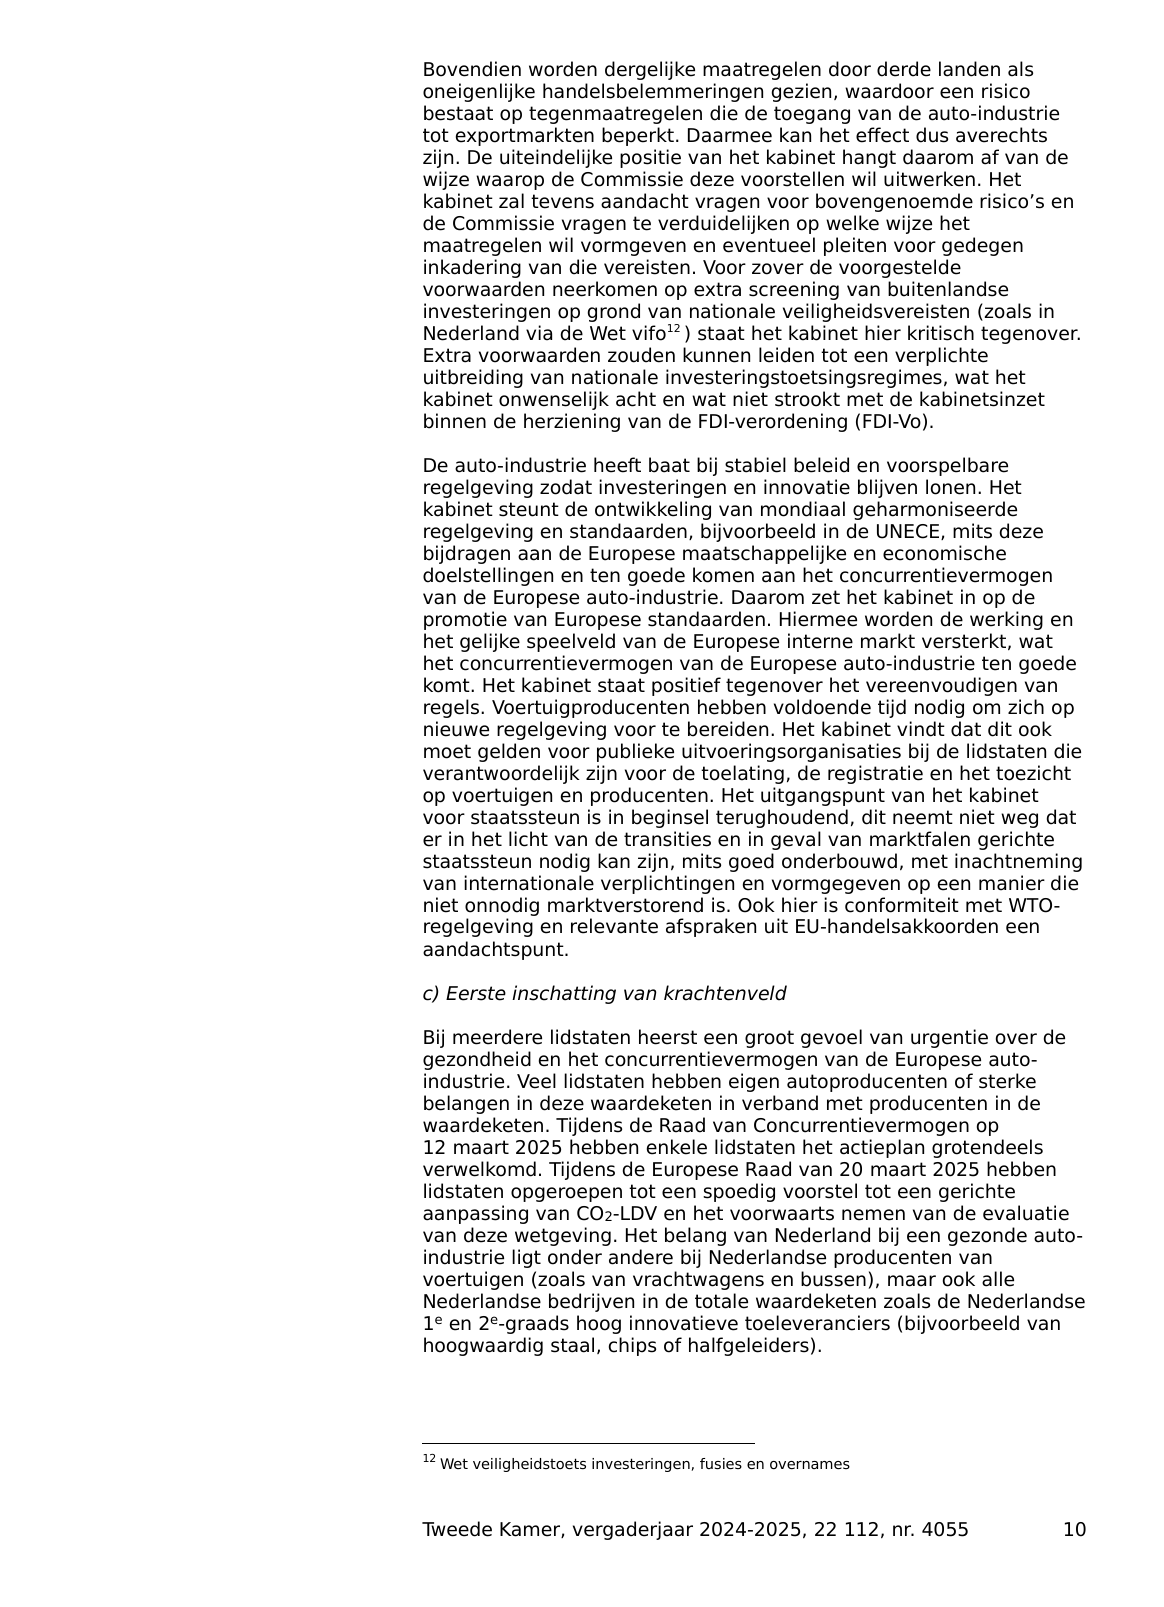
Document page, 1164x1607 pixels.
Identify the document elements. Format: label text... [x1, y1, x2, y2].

text Bovendien worden dergelijke maatregelen door derde landen als oneigenlijke handelsbelemmeringen gezien, waardoor een risico bestaat op tegenmaatregelen die de toegang van de auto-industrie tot exportmarkten beperkt. Daarmee kan het effect dus averechts zijn. De uiteindelijke positie van het kabinet hangt daarom af van de wijze waarop de Commissie deze voorstellen wil uitwerken. Het kabinet zal tevens aandacht vragen voor bovengenoemde risico’s en de Commissie vragen te verduidelijken op welke wijze het maatregelen wil vormgeven en eventueel pleiten voor gedegen inkadering van die vereisten. Voor zover de voorgestelde voorwaarden neerkomen op extra screening van buitenlandse investeringen op grond van nationale veiligheidsvereisten (zoals in Nederland via de Wet vifo) staat het kabinet hier kritisch tegenover. Extra voorwaarden zouden kunnen leiden tot een verplichte uitbreiding van nationale investeringstoetsingsregimes, wat het kabinet onwenselijk acht en wat niet strookt met de kabinetsinzet binnen de herziening van de FDI-verordening (FDI-Vo). [422, 59, 1087, 433]
text De auto-industrie heeft baat bij stabiel beleid en voorspelbare regelgeving zodat investeringen en innovatie blijven lonen. Het kabinet steunt de ontwikkeling van mondiaal geharmoniseerde regelgeving en standaarden, bijvoorbeeld in de UNECE, mits deze bijdragen aan de Europese maatschappelijke en economische doelstellingen en ten goede komen aan het concurrentievermogen van de Europese auto-industrie. Daarom zet het kabinet in op de promotie van Europese standaarden. Hiermee worden de werking en het gelijke speelveld van de Europese interne markt versterkt, wat het concurrentievermogen van de Europese auto-industrie ten goede komt. Het kabinet staat positief tegenover het vereenvoudigen van regels. Voertuigproducenten hebben voldoende tijd nodig om zich op nieuwe regelgeving voor te bereiden. Het kabinet vindt dat dit ook moet gelden voor publieke uitvoeringsorganisaties bij de lidstaten die verantwoordelijk zijn voor de toelating, de registratie en het toezicht op voertuigen en producenten. Het uitgangspunt van het kabinet voor staatssteun is in beginsel terughoudend, dit neemt niet weg dat er in het licht van de transities en in geval van marktfalen gerichte staatssteun nodig kan zijn, mits goed onderbouwd, met inachtneming van internationale verplichtingen en vormgegeven op een manier die niet onnodig marktverstorend is. Ook hier is conformiteit met WTO-regelgeving en relevante afspraken uit EU-handelsakkoorden een aandachtspunt. [422, 455, 1087, 960]
text Bij meerdere lidstaten heerst een groot gevoel van urgentie over de gezondheid en het concurrentievermogen van de Europese auto-industrie. Veel lidstaten hebben eigen autoproducenten of sterke belangen in deze waardeketen in verband met producenten in de waardeketen. Tijdens de Raad van Concurrentievermogen op 12 maart 2025 hebben enkele lidstaten het actieplan grotendeels verwelkomd. Tijdens de Europese Raad van 20 maart 2025 hebben lidstaten opgeroepen tot een spoedig voorstel tot een gerichte aanpassing van CO2-LDV en het voorwaarts nemen van de evaluatie van deze wetgeving. Het belang van Nederland bij een gezonde auto-industrie ligt onder andere bij Nederlandse producenten van voertuigen (zoals van vrachtwagens en bussen), maar ook alle Nederlandse bedrijven in de totale waardeketen zoals de Nederlandse 1e en 2e-graads hoog innovatieve toeleveranciers (bijvoorbeeld van hoogwaardig staal, chips of halfgeleiders). [422, 1027, 1087, 1356]
text Wet veiligheidstoets investeringen, fusies en overnames [422, 1452, 1087, 1474]
subtitle c) Eerste inschatting van krachtenveld [422, 983, 1087, 1004]
